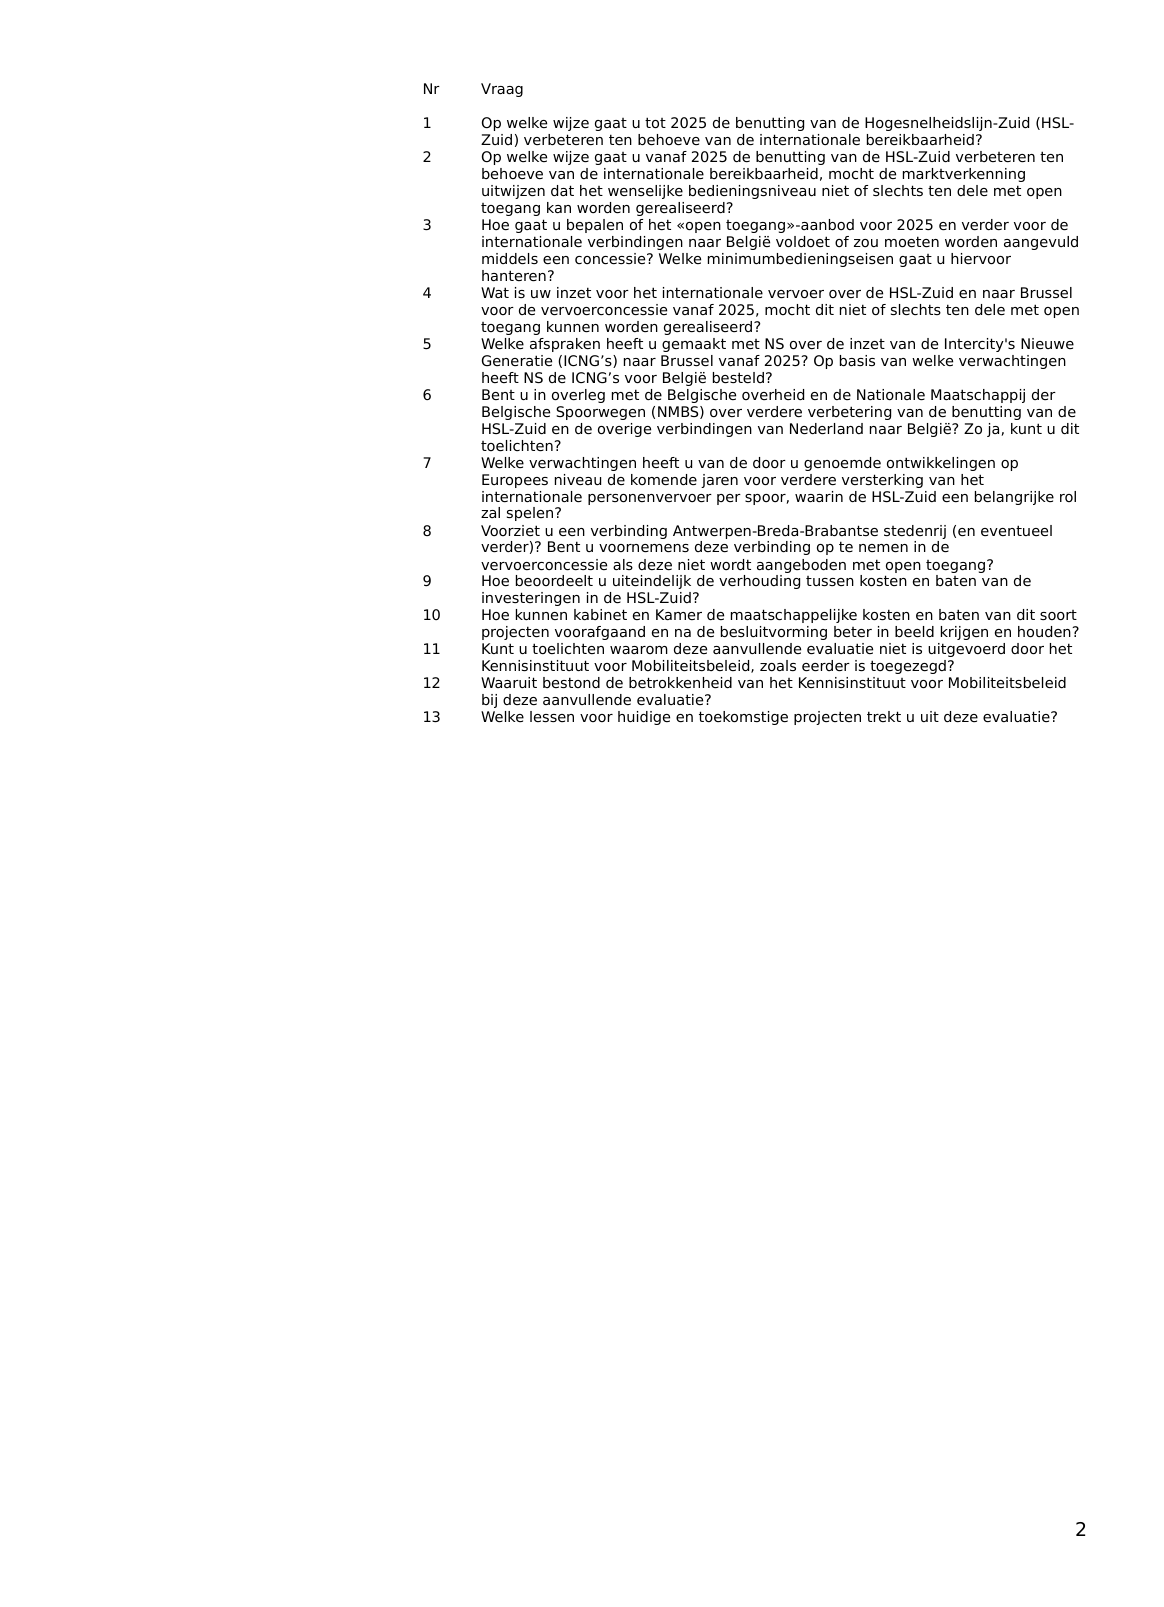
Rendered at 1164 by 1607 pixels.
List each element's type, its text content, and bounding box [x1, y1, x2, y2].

table_cell 6 [422, 387, 475, 454]
table_header Vraag [475, 81, 1087, 98]
table_cell [475, 98, 1087, 115]
table_cell 11 [422, 641, 475, 675]
table_cell 10 [422, 607, 475, 641]
table_cell 7 [422, 455, 475, 522]
table_cell Welke verwachtingen heeft u van de door u genoemde ontwikkelingen op Europees niveau de komende jaren voor verdere versterking van het internationale personenvervoer per spoor, waarin de HSL-Zuid een belangrijke rol zal spelen? [475, 455, 1087, 522]
table_cell Voorziet u een verbinding Antwerpen-Breda-Brabantse stedenrij (en eventueel verder)? Bent u voornemens deze verbinding op te nemen in de vervoerconcessie als deze niet wordt aangeboden met open toegang? [475, 523, 1087, 573]
table_cell 9 [422, 573, 475, 607]
table_header Nr [422, 81, 475, 98]
table_cell Bent u in overleg met de Belgische overheid en de Nationale Maatschappij der Belgische Spoorwegen (NMBS) over verdere verbetering van de benutting van de HSL-Zuid en de overige verbindingen van Nederland naar België? Zo ja, kunt u dit toelichten? [475, 387, 1087, 454]
table_cell 12 [422, 675, 475, 709]
table_cell 13 [422, 709, 475, 726]
table_cell [422, 98, 475, 115]
table_cell Hoe kunnen kabinet en Kamer de maatschappelijke kosten en baten van dit soort projecten voorafgaand en na de besluitvorming beter in beeld krijgen en houden? [475, 607, 1087, 641]
table_cell Op welke wijze gaat u tot 2025 de benutting van de Hogesnelheidslijn-Zuid (HSL-Zuid) verbeteren ten behoeve van de internationale bereikbaarheid? [475, 115, 1087, 149]
table_cell Waaruit bestond de betrokkenheid van het Kennisinstituut voor Mobiliteitsbeleid bij deze aanvullende evaluatie? [475, 675, 1087, 709]
table_cell 2 [422, 149, 475, 217]
table_cell Welke lessen voor huidige en toekomstige projecten trekt u uit deze evaluatie? [475, 709, 1087, 726]
table_cell 8 [422, 523, 475, 573]
table_cell 5 [422, 336, 475, 387]
table_cell Hoe gaat u bepalen of het «open toegang»-aanbod voor 2025 en verder voor de internationale verbindingen naar België voldoet of zou moeten worden aangevuld middels een concessie? Welke minimumbedieningseisen gaat u hiervoor hanteren? [475, 217, 1087, 285]
table_cell Op welke wijze gaat u vanaf 2025 de benutting van de HSL-Zuid verbeteren ten behoeve van de internationale bereikbaarheid, mocht de marktverkenning uitwijzen dat het wenselijke bedieningsniveau niet of slechts ten dele met open toegang kan worden gerealiseerd? [475, 149, 1087, 217]
table_cell 4 [422, 285, 475, 336]
table_cell Welke afspraken heeft u gemaakt met NS over de inzet van de Intercity's Nieuwe Generatie (ICNG’s) naar Brussel vanaf 2025? Op basis van welke verwachtingen heeft NS de ICNG’s voor België besteld? [475, 336, 1087, 387]
table_cell Hoe beoordeelt u uiteindelijk de verhouding tussen kosten en baten van de investeringen in de HSL-Zuid? [475, 573, 1087, 607]
table_cell 1 [422, 115, 475, 149]
table_cell Kunt u toelichten waarom deze aanvullende evaluatie niet is uitgevoerd door het Kennisinstituut voor Mobiliteitsbeleid, zoals eerder is toegezegd? [475, 641, 1087, 675]
table_cell Wat is uw inzet voor het internationale vervoer over de HSL-Zuid en naar Brussel voor de vervoerconcessie vanaf 2025, mocht dit niet of slechts ten dele met open toegang kunnen worden gerealiseerd? [475, 285, 1087, 336]
table_cell 3 [422, 217, 475, 285]
